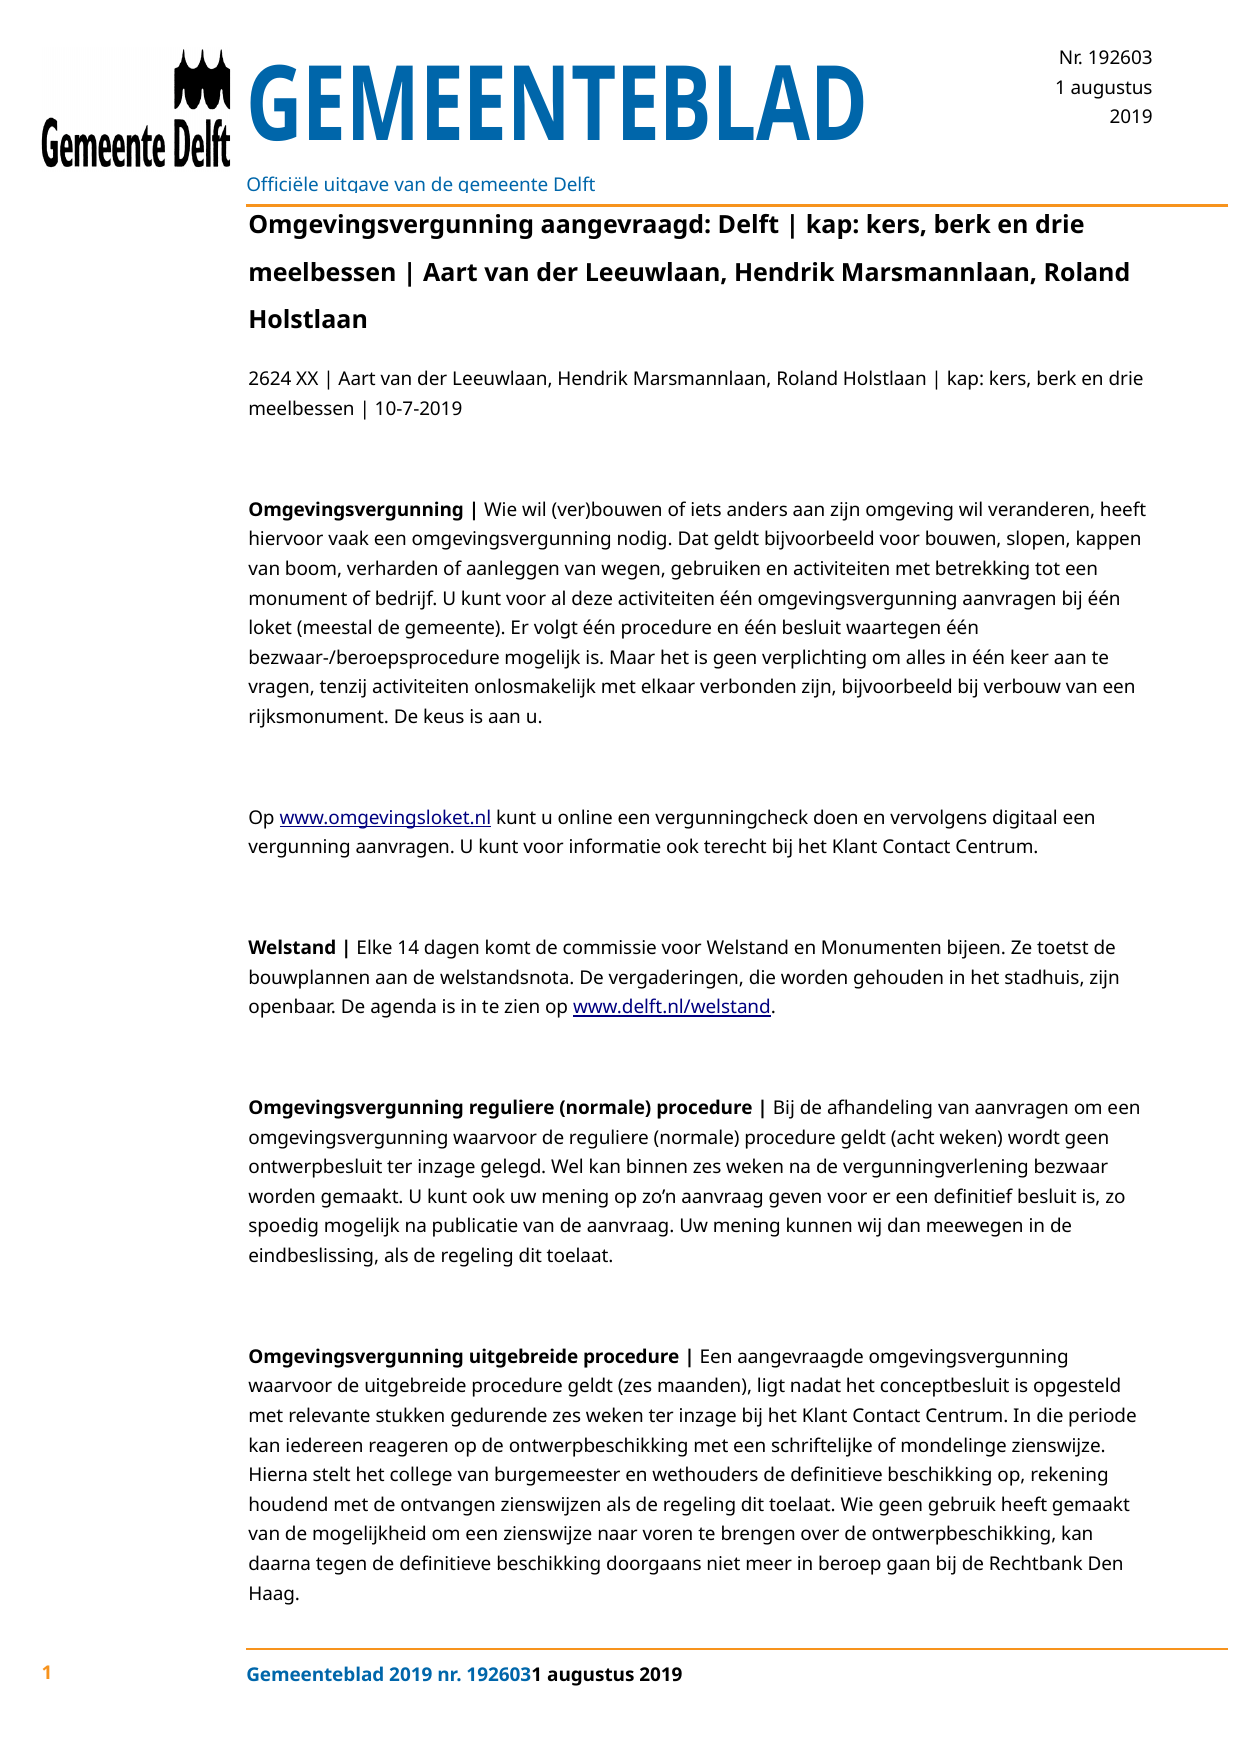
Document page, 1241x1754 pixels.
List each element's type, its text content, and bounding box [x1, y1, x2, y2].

text Omgevingsvergunning aangevraagd: Delft | kap: kers, berk en drie meelbessen | Aart van der Leeuwlaan, Hendrik Marsmannlaan, Roland Holstlaan [248, 207, 1152, 336]
picture [41, 47, 231, 172]
text Welstand | Elke 14 dagen komt de commissie voor Welstand en Monumenten bijeen. Ze toetst de bouwplannen aan de welstandsnota. De vergaderingen, die worden gehouden in het stadhuis, zijn openbaar. De agenda is in te zien op www.delft.nl/welstand. [248, 934, 1152, 1019]
text Omgevingsvergunning | Wie wil (ver)bouwen of iets anders aan zijn omgeving wil veranderen, heeft hiervoor vaak een omgevingsvergunning nodig. Dat geldt bijvoorbeeld voor bouwen, slopen, kappen van boom, verharden of aanleggen van wegen, gebruiken en activiteiten met betrekking tot een monument of bedrijf. U kunt voor al deze activiteiten één omgevingsvergunning aanvragen bij één loket (meestal de gemeente). Er volgt één procedure en één besluit waartegen één bezwaar-/beroepsprocedure mogelijk is. Maar het is geen verplichting om alles in één keer aan te vragen, tenzij activiteiten onlosmakelijk met elkaar verbonden zijn, bijvoorbeeld bij verbouw van een rijksmonument. De keus is aan u. [248, 496, 1152, 729]
text Op www.omgevingsloket.nl kunt u online een vergunningcheck doen en vervolgens digitaal een vergunning aanvragen. U kunt voor informatie ook terecht bij het Klant Contact Centrum. [248, 804, 1152, 859]
text Omgevingsvergunning uitgebreide procedure | Een aangevraagde omgevingsvergunning waarvoor de uitgebreide procedure geldt (zes maanden), ligt nadat het conceptbesluit is opgesteld met relevante stukken gedurende zes weken ter inzage bij het Klant Contact Centrum. In die periode kan iedereen reageren op de ontwerpbeschikking met een schriftelijke of mondelinge zienswijze. Hierna stelt het college van burgemeester en wethouders de definitieve beschikking op, rekening houdend met de ontvangen zienswijzen als de regeling dit toelaat. Wie geen gebruik heeft gemaakt van de mogelijkheid om een zienswijze naar voren te brengen over de ontwerpbeschikking, kan daarna tegen de definitieve beschikking doorgaans niet meer in beroep gaan bij de Rechtbank Den Haag. [248, 1343, 1152, 1605]
text Omgevingsvergunning reguliere (normale) procedure | Bij de afhandeling van aanvragen om een omgevingsvergunning waarvoor de reguliere (normale) procedure geldt (acht weken) wordt geen ontwerpbesluit ter inzage gelegd. Wel kan binnen zes weken na de vergunningverlening bezwaar worden gemaakt. U kunt ook uw mening op zo’n aanvraag geven voor er een definitief besluit is, zo spoedig mogelijk na publicatie van de aanvraag. Uw mening kunnen wij dan meewegen in de eindbeslissing, als de regeling dit toelaat. [248, 1094, 1152, 1268]
text 2624 XX | Aart van der Leeuwlaan, Hendrik Marsmannlaan, Roland Holstlaan | kap: kers, berk en drie meelbessen | 10-7-2019 [248, 366, 1152, 421]
